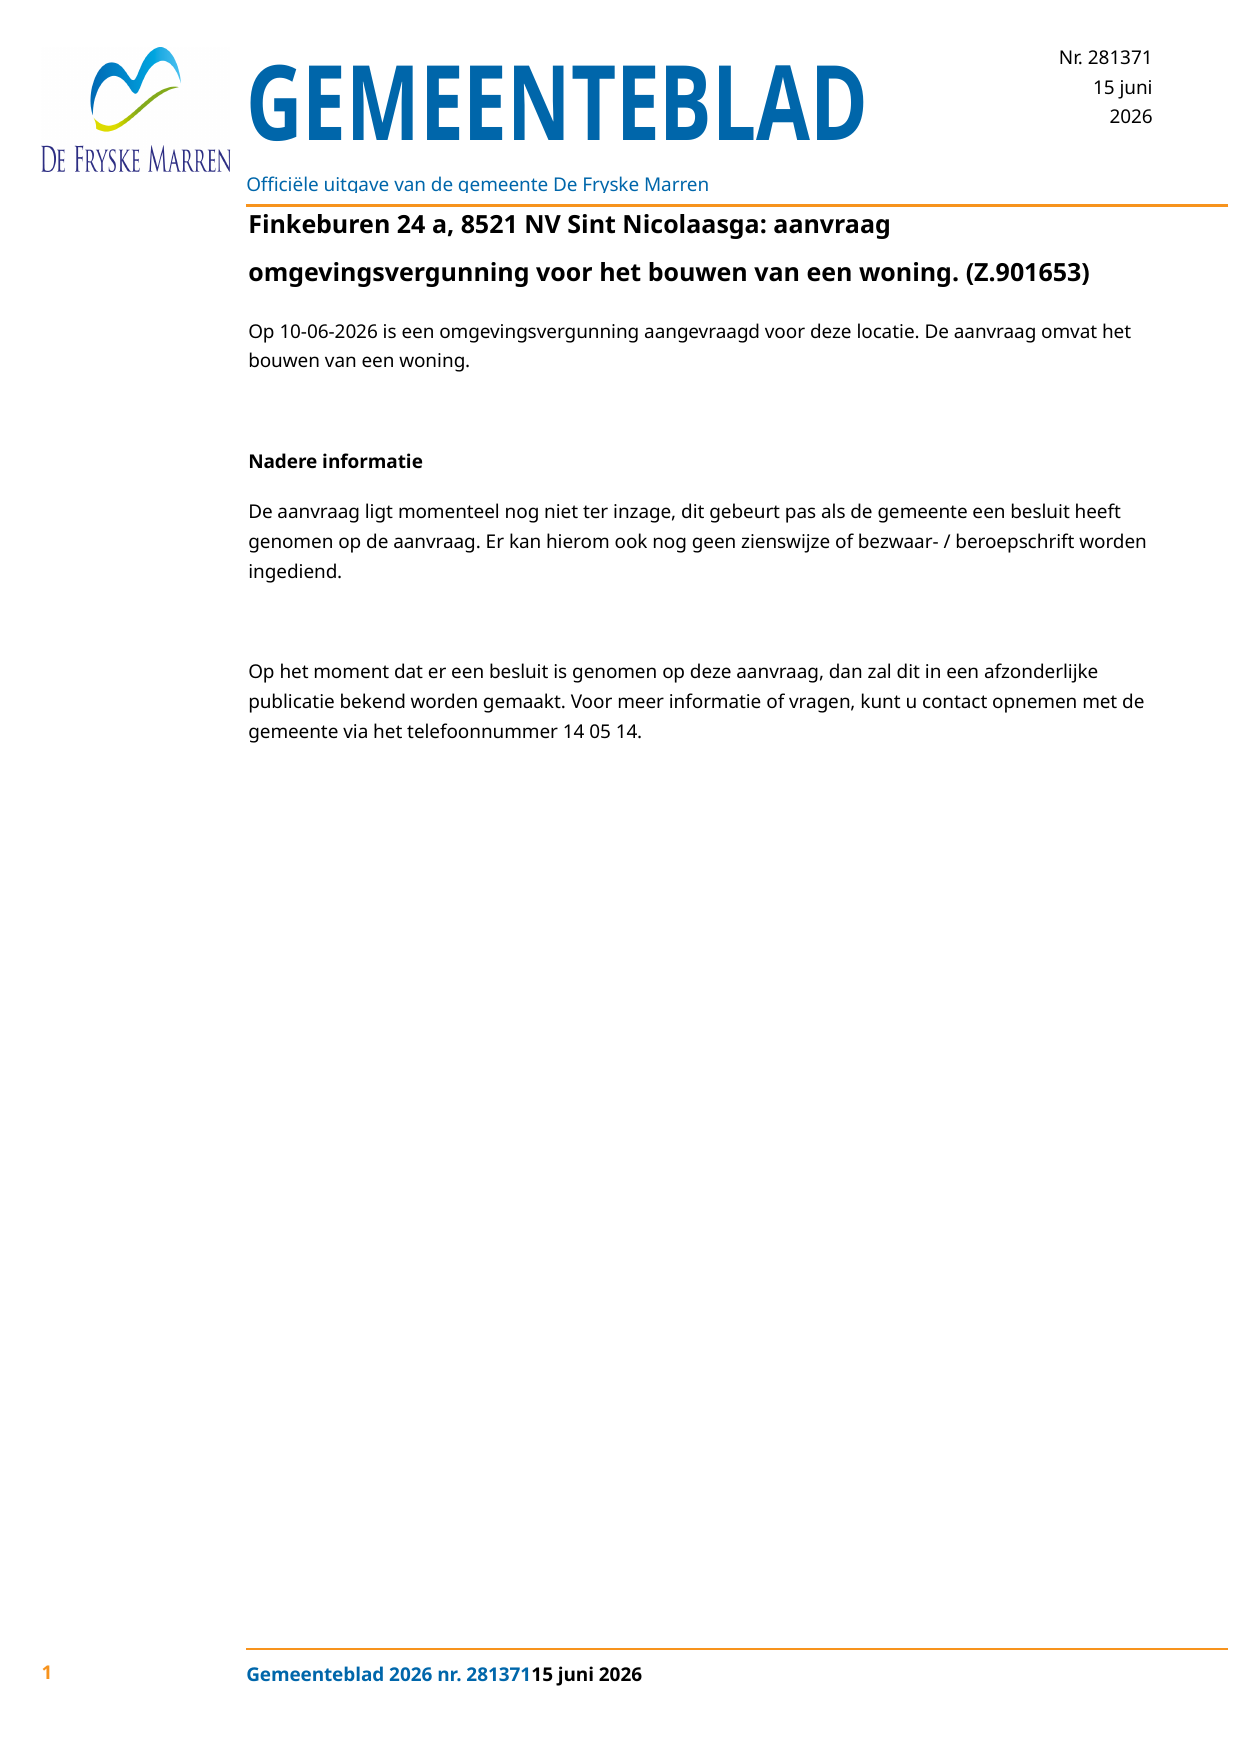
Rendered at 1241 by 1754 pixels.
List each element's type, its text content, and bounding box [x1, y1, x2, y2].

text Op het moment dat er een besluit is genomen op deze aanvraag, dan zal dit in een afzonderlijke publicatie bekend worden gemaakt. Voor meer informatie of vragen, kunt u contact opnemen met de gemeente via het telefoonnummer 14 05 14. [248, 659, 1152, 744]
text Nadere informatie [248, 448, 1152, 474]
text Op 10-06-2026 is een omgevingsvergunning aangevraagd voor deze locatie. De aanvraag omvat het bouwen van een woning. [248, 318, 1152, 373]
text Finkeburen 24 a, 8521 NV Sint Nicolaasga: aanvraag omgevingsvergunning voor het bouwen van een woning. (Z.901653) [248, 207, 1152, 288]
text De aanvraag ligt momenteel nog niet ter inzage, dit gebeurt pas als de gemeente een besluit heeft genomen op de aanvraag. Er kan hierom ook nog geen zienswijze of bezwaar- / beroepschrift worden ingediend. [248, 499, 1152, 584]
picture [41, 47, 231, 172]
